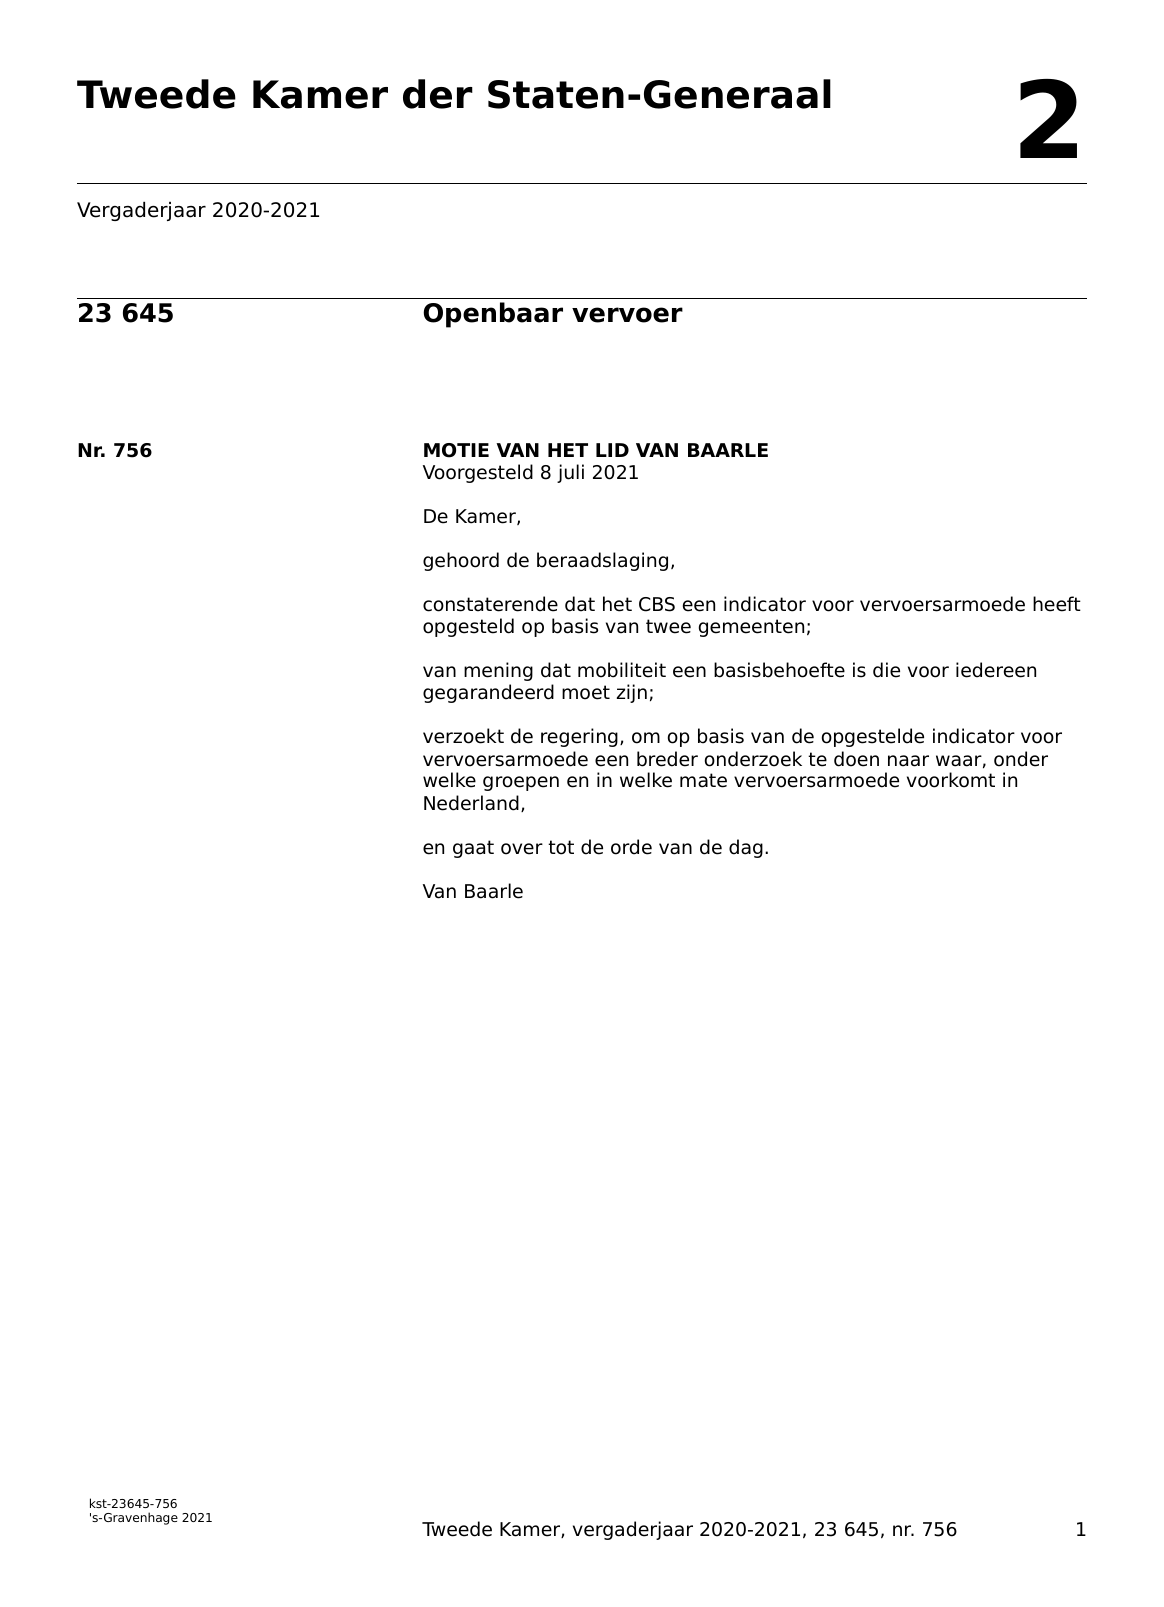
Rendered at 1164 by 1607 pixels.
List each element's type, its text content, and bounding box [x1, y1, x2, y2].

text constaterende dat het CBS een indicator voor vervoersarmoede heeft opgesteld op basis van twee gemeenten; [422, 594, 1087, 638]
subtitle Nr. 756 MOTIE VAN HET LID VAN BAARLE [77, 440, 1087, 462]
table_header Tweede Kamer der Staten-Generaal [77, 59, 886, 183]
subtitle 23 645 Openbaar vervoer [77, 299, 1087, 329]
text Van Baarle [422, 881, 1087, 903]
text Voorgesteld 8 juli 2021 [422, 462, 1087, 484]
text en gaat over tot de orde van de dag. [422, 837, 1087, 858]
table_cell Vergaderjaar 2020-2021 [77, 184, 1087, 298]
text 's-Gravenhage 2021 [88, 1511, 323, 1525]
text gehoord de beraadslaging, [422, 550, 1087, 572]
text De Kamer, [422, 506, 1087, 528]
table_header 2 [886, 59, 1087, 183]
text van mening dat mobiliteit een basisbehoefte is die voor iedereen gegarandeerd moet zijn; [422, 660, 1087, 704]
text kst-23645-756 [88, 1497, 323, 1511]
text verzoekt de regering, om op basis van de opgestelde indicator voor vervoersarmoede een breder onderzoek te doen naar waar, onder welke groepen en in welke mate vervoersarmoede voorkomt in Nederland, [422, 726, 1087, 814]
